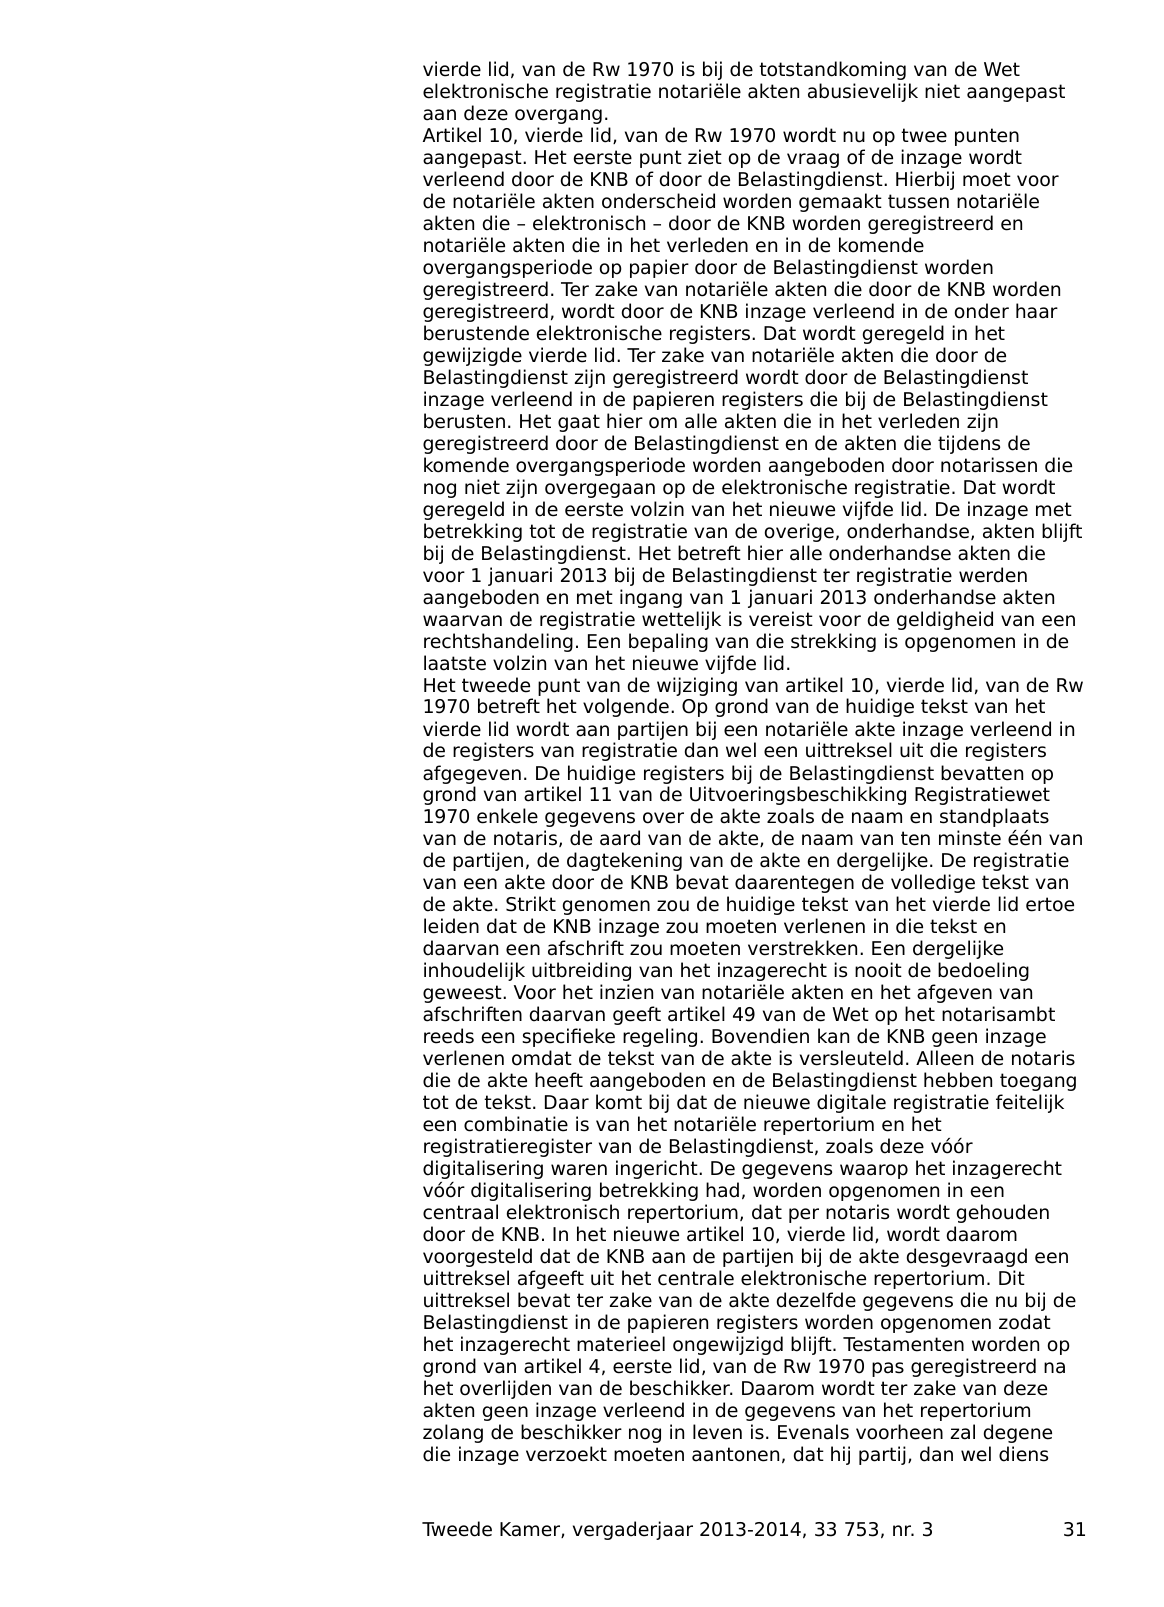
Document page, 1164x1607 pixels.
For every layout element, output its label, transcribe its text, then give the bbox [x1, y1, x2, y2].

text Artikel 10, vierde lid, van de Rw 1970 wordt nu op twee punten aangepast. Het eerste punt ziet op de vraag of de inzage wordt verleend door de KNB of door de Belastingdienst. Hierbij moet voor de notariële akten onderscheid worden gemaakt tussen notariële akten die – elektronisch – door de KNB worden geregistreerd en notariële akten die in het verleden en in de komende overgangsperiode op papier door de Belastingdienst worden geregistreerd. Ter zake van notariële akten die door de KNB worden geregistreerd, wordt door de KNB inzage verleend in de onder haar berustende elektronische registers. Dat wordt geregeld in het gewijzigde vierde lid. Ter zake van notariële akten die door de Belastingdienst zijn geregistreerd wordt door de Belastingdienst inzage verleend in de papieren registers die bij de Belastingdienst berusten. Het gaat hier om alle akten die in het verleden zijn geregistreerd door de Belastingdienst en de akten die tijdens de komende overgangsperiode worden aangeboden door notarissen die nog niet zijn overgegaan op de elektronische registratie. Dat wordt geregeld in de eerste volzin van het nieuwe vijfde lid. De inzage met betrekking tot de registratie van de overige, onderhandse, akten blijft bij de Belastingdienst. Het betreft hier alle onderhandse akten die voor 1 januari 2013 bij de Belastingdienst ter registratie werden aangeboden en met ingang van 1 januari 2013 onderhandse akten waarvan de registratie wettelijk is vereist voor de geldigheid van een rechtshandeling. Een bepaling van die strekking is opgenomen in de laatste volzin van het nieuwe vijfde lid. [422, 125, 1087, 674]
text Het tweede punt van de wijziging van artikel 10, vierde lid, van de Rw 1970 betreft het volgende. Op grond van de huidige tekst van het vierde lid wordt aan partijen bij een notariële akte inzage verleend in de registers van registratie dan wel een uittreksel uit die registers afgegeven. De huidige registers bij de Belastingdienst bevatten op grond van artikel 11 van de Uitvoeringsbeschikking Registratiewet 1970 enkele gegevens over de akte zoals de naam en standplaats van de notaris, de aard van de akte, de naam van ten minste één van de partijen, de dagtekening van de akte en dergelijke. De registratie van een akte door de KNB bevat daarentegen de volledige tekst van de akte. Strikt genomen zou de huidige tekst van het vierde lid ertoe leiden dat de KNB inzage zou moeten verlenen in die tekst en daarvan een afschrift zou moeten verstrekken. Een dergelijke inhoudelijk uitbreiding van het inzagerecht is nooit de bedoeling geweest. Voor het inzien van notariële akten en het afgeven van afschriften daarvan geeft artikel 49 van de Wet op het notarisambt reeds een specifieke regeling. Bovendien kan de KNB geen inzage verlenen omdat de tekst van de akte is versleuteld. Alleen de notaris die de akte heeft aangeboden en de Belastingdienst hebben toegang tot de tekst. Daar komt bij dat de nieuwe digitale registratie feitelijk een combinatie is van het notariële repertorium en het registratieregister van de Belastingdienst, zoals deze vóór digitalisering waren ingericht. De gegevens waarop het inzagerecht vóór digitalisering betrekking had, worden opgenomen in een centraal elektronisch repertorium, dat per notaris wordt gehouden door de KNB. In het nieuwe artikel 10, vierde lid, wordt daarom voorgesteld dat de KNB aan de partijen bij de akte desgevraagd een uittreksel afgeeft uit het centrale elektronische repertorium. Dit uittreksel bevat ter zake van de akte dezelfde gegevens die nu bij de Belastingdienst in de papieren registers worden opgenomen zodat het inzagerecht materieel ongewijzigd blijft. Testamenten worden op grond van artikel 4, eerste lid, van de Rw 1970 pas geregistreerd na het overlijden van de beschikker. Daarom wordt ter zake van deze akten geen inzage verleend in de gegevens van het repertorium zolang de beschikker nog in leven is. Evenals voorheen zal degene die inzage verzoekt moeten aantonen, dat hij partij, dan wel diens [422, 674, 1087, 1466]
text vierde lid, van de Rw 1970 is bij de totstandkoming van de Wet elektronische registratie notariële akten abusievelijk niet aangepast aan deze overgang. [422, 59, 1087, 125]
